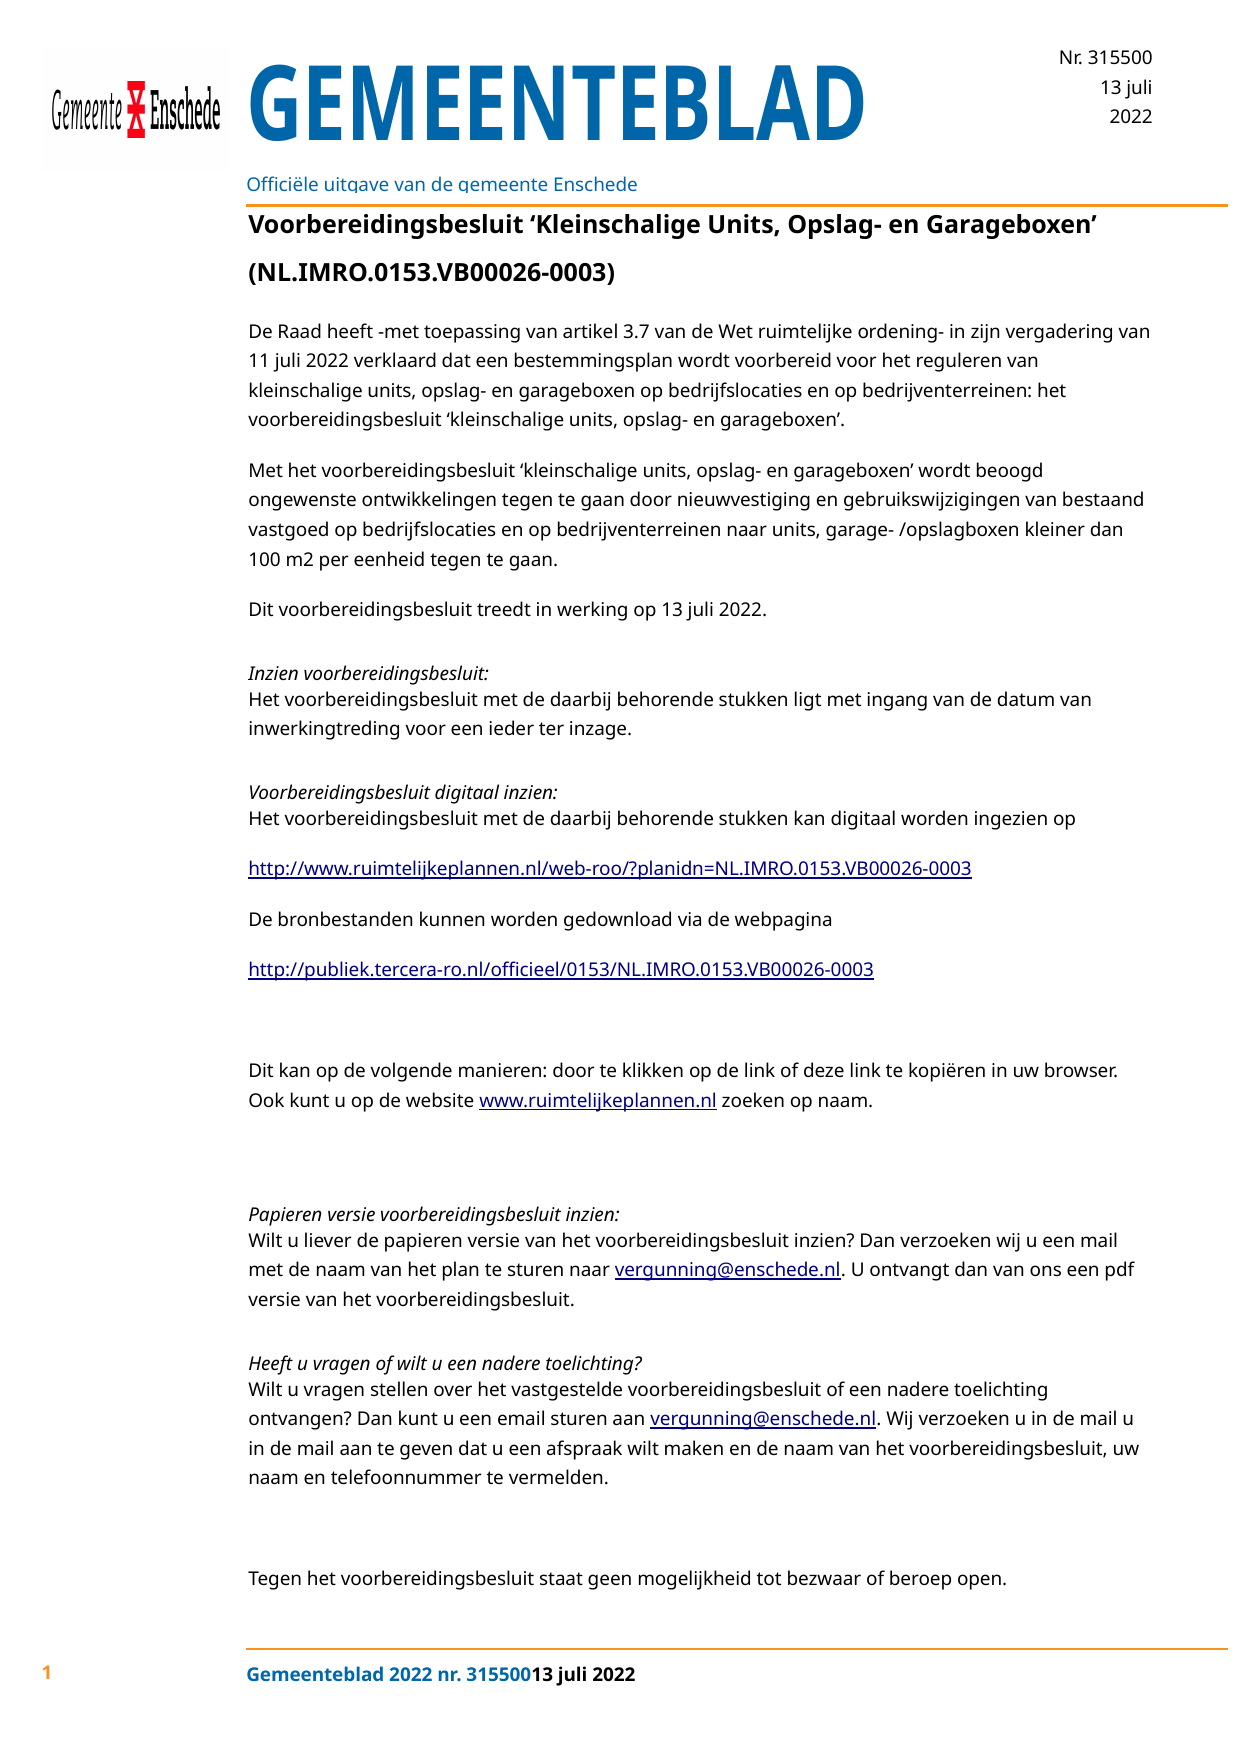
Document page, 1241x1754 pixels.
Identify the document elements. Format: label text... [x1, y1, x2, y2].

text http://publiek.tercera-ro.nl/officieel/0153/NL.IMRO.0153.VB00026-0003 [248, 956, 1152, 982]
text Wilt u liever de papieren versie van het voorbereidingsbesluit inzien? Dan verzoeken wij u een mail met de naam van het plan te sturen naar vergunning@enschede.nl. U ontvangt dan van ons een pdf versie van het voorbereidingsbesluit. [248, 1227, 1152, 1312]
text Tegen het voorbereidingsbesluit staat geen mogelijkheid tot bezwaar of beroep open. [248, 1565, 1152, 1591]
text Het voorbereidingsbesluit met de daarbij behorende stukken kan digitaal worden ingezien op [248, 805, 1152, 831]
picture [41, 47, 231, 172]
text Dit kan op de volgende manieren: door te klikken op de link of deze link te kopiëren in uw browser. Ook kunt u op de website www.ruimtelijkeplannen.nl zoeken op naam. [248, 1057, 1152, 1113]
text Heeft u vragen of wilt u een nadere toelichting? [248, 1350, 1152, 1376]
text Voorbereidingsbesluit ‘Kleinschalige Units, Opslag- en Garageboxen’ (NL.IMRO.0153.VB00026-0003) [248, 207, 1152, 288]
text Met het voorbereidingsbesluit ‘kleinschalige units, opslag- en garageboxen’ wordt beoogd ongewenste ontwikkelingen tegen te gaan door nieuwvestiging en gebruikswijzigingen van bestaand vastgoed op bedrijfslocaties en op bedrijventerreinen naar units, garage- /opslagboxen kleiner dan 100 m2 per eenheid tegen te gaan. [248, 457, 1152, 572]
text De Raad heeft -met toepassing van artikel 3.7 van de Wet ruimtelijke ordening- in zijn vergadering van 11 juli 2022 verklaard dat een bestemmingsplan wordt voorbereid voor het reguleren van kleinschalige units, opslag- en garageboxen op bedrijfslocaties en op bedrijventerreinen: het voorbereidingsbesluit ‘kleinschalige units, opslag- en garageboxen’. [248, 318, 1152, 432]
text Voorbereidingsbesluit digitaal inzien: [248, 779, 1152, 805]
text Inzien voorbereidingsbesluit: [248, 660, 1152, 686]
text De bronbestanden kunnen worden gedownload via de webpagina [248, 906, 1152, 932]
text Dit voorbereidingsbesluit treedt in werking op 13 juli 2022. [248, 596, 1152, 622]
text Wilt u vragen stellen over het vastgestelde voorbereidingsbesluit of een nadere toelichting ontvangen? Dan kunt u een email sturen aan vergunning@enschede.nl. Wij verzoeken u in de mail u in de mail aan te geven dat u een afspraak wilt maken en de naam van het voorbereidingsbesluit, uw naam en telefoonnummer te vermelden. [248, 1376, 1152, 1490]
text Het voorbereidingsbesluit met de daarbij behorende stukken ligt met ingang van de datum van inwerkingtreding voor een ieder ter inzage. [248, 686, 1152, 741]
text http://www.ruimtelijkeplannen.nl/web-roo/?planidn=NL.IMRO.0153.VB00026-0003 [248, 856, 1152, 881]
text Papieren versie voorbereidingsbesluit inzien: [248, 1201, 1152, 1227]
